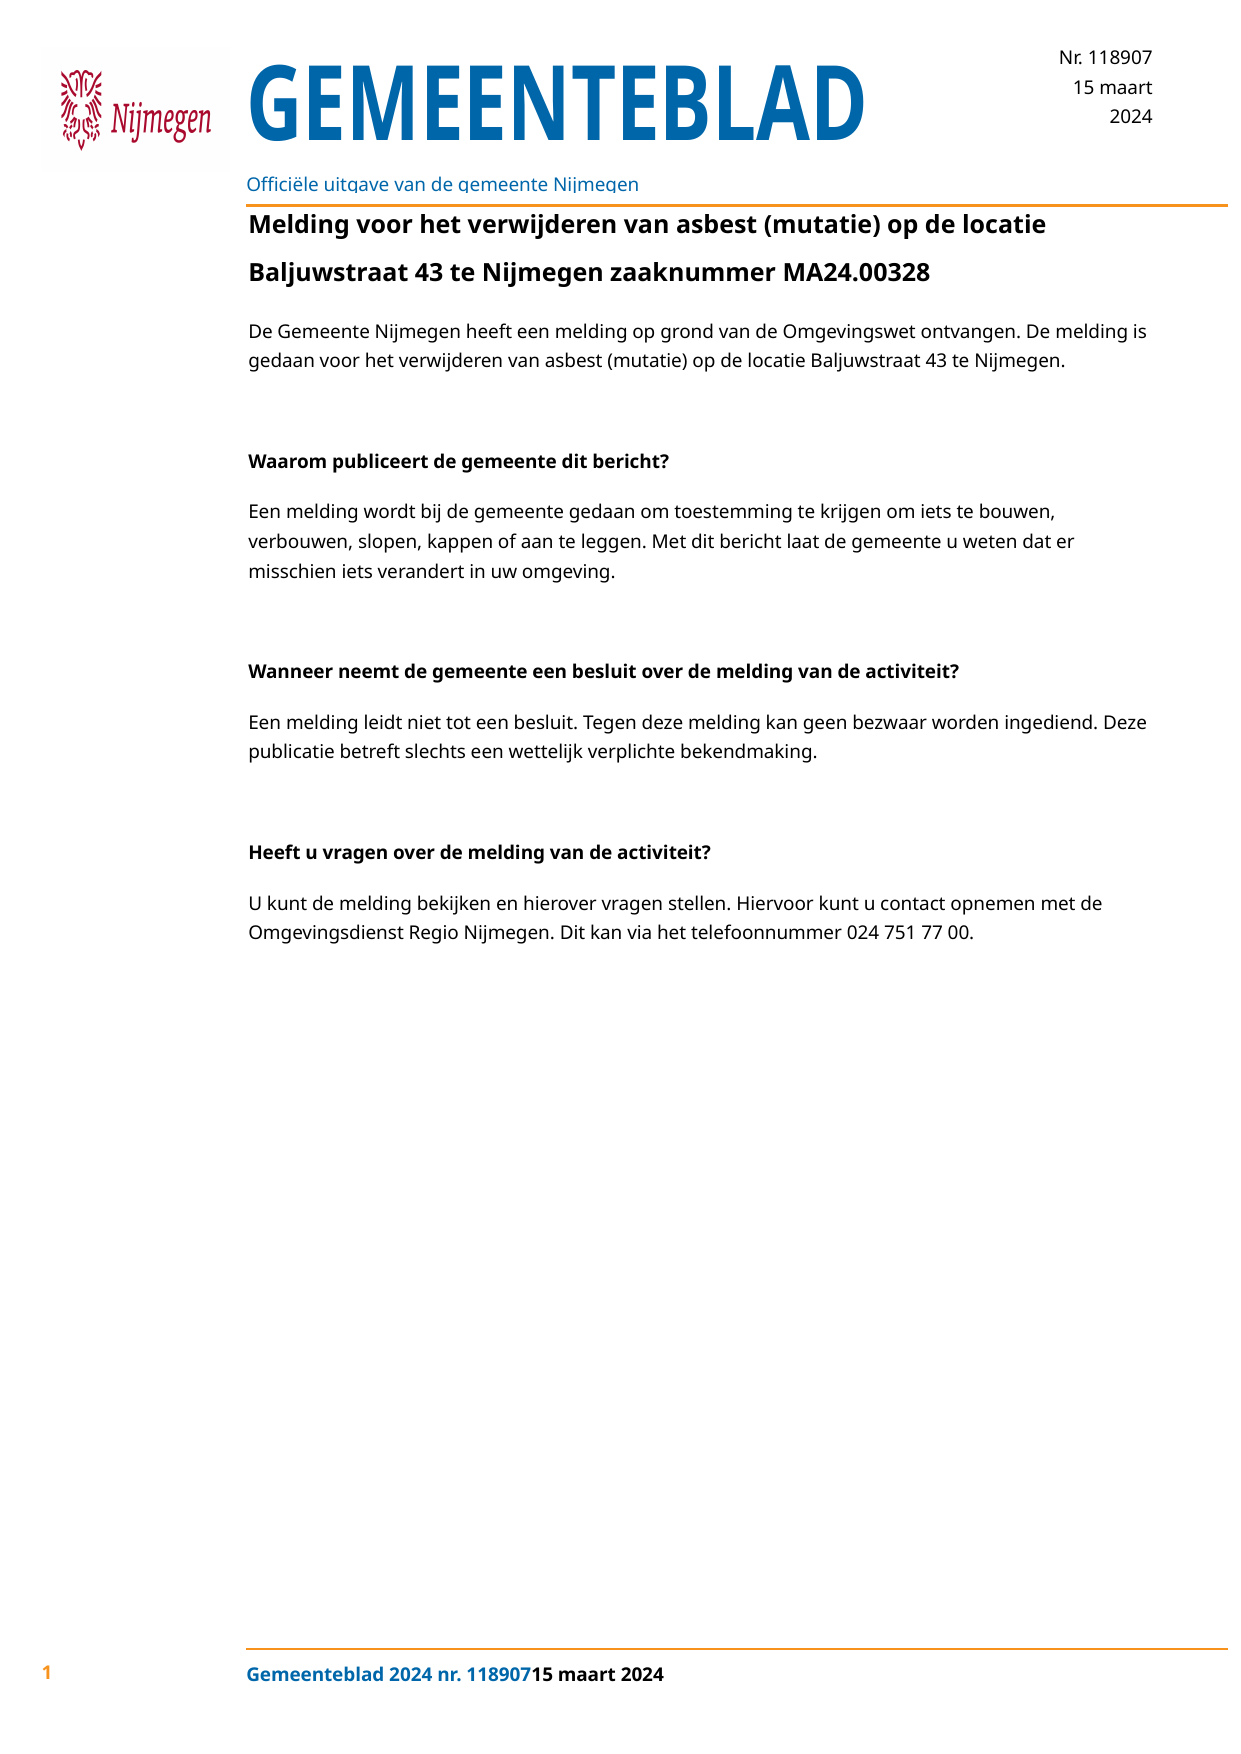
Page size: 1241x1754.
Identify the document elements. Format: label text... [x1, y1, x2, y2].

text Een melding wordt bij de gemeente gedaan om toestemming te krijgen om iets te bouwen, verbouwen, slopen, kappen of aan te leggen. Met dit bericht laat de gemeente u weten dat er misschien iets verandert in uw omgeving. [248, 499, 1152, 584]
text Waarom publiceert de gemeente dit bericht? [248, 448, 1152, 474]
text Heeft u vragen over de melding van de activiteit? [248, 839, 1152, 865]
text Melding voor het verwijderen van asbest (mutatie) op de locatie Baljuwstraat 43 te Nijmegen zaaknummer MA24.00328 [248, 207, 1152, 288]
text Een melding leidt niet tot een besluit. Tegen deze melding kan geen bezwaar worden ingediend. Deze publicatie betreft slechts een wettelijk verplichte bekendmaking. [248, 709, 1152, 764]
picture [41, 47, 231, 172]
text De Gemeente Nijmegen heeft een melding op grond van de Omgevingswet ontvangen. De melding is gedaan voor het verwijderen van asbest (mutatie) op de locatie Baljuwstraat 43 te Nijmegen. [248, 318, 1152, 373]
text U kunt de melding bekijken en hierover vragen stellen. Hiervoor kunt u contact opnemen met de Omgevingsdienst Regio Nijmegen. Dit kan via het telefoonnummer 024 751 77 00. [248, 890, 1152, 945]
text Wanneer neemt de gemeente een besluit over de melding van de activiteit? [248, 659, 1152, 684]
